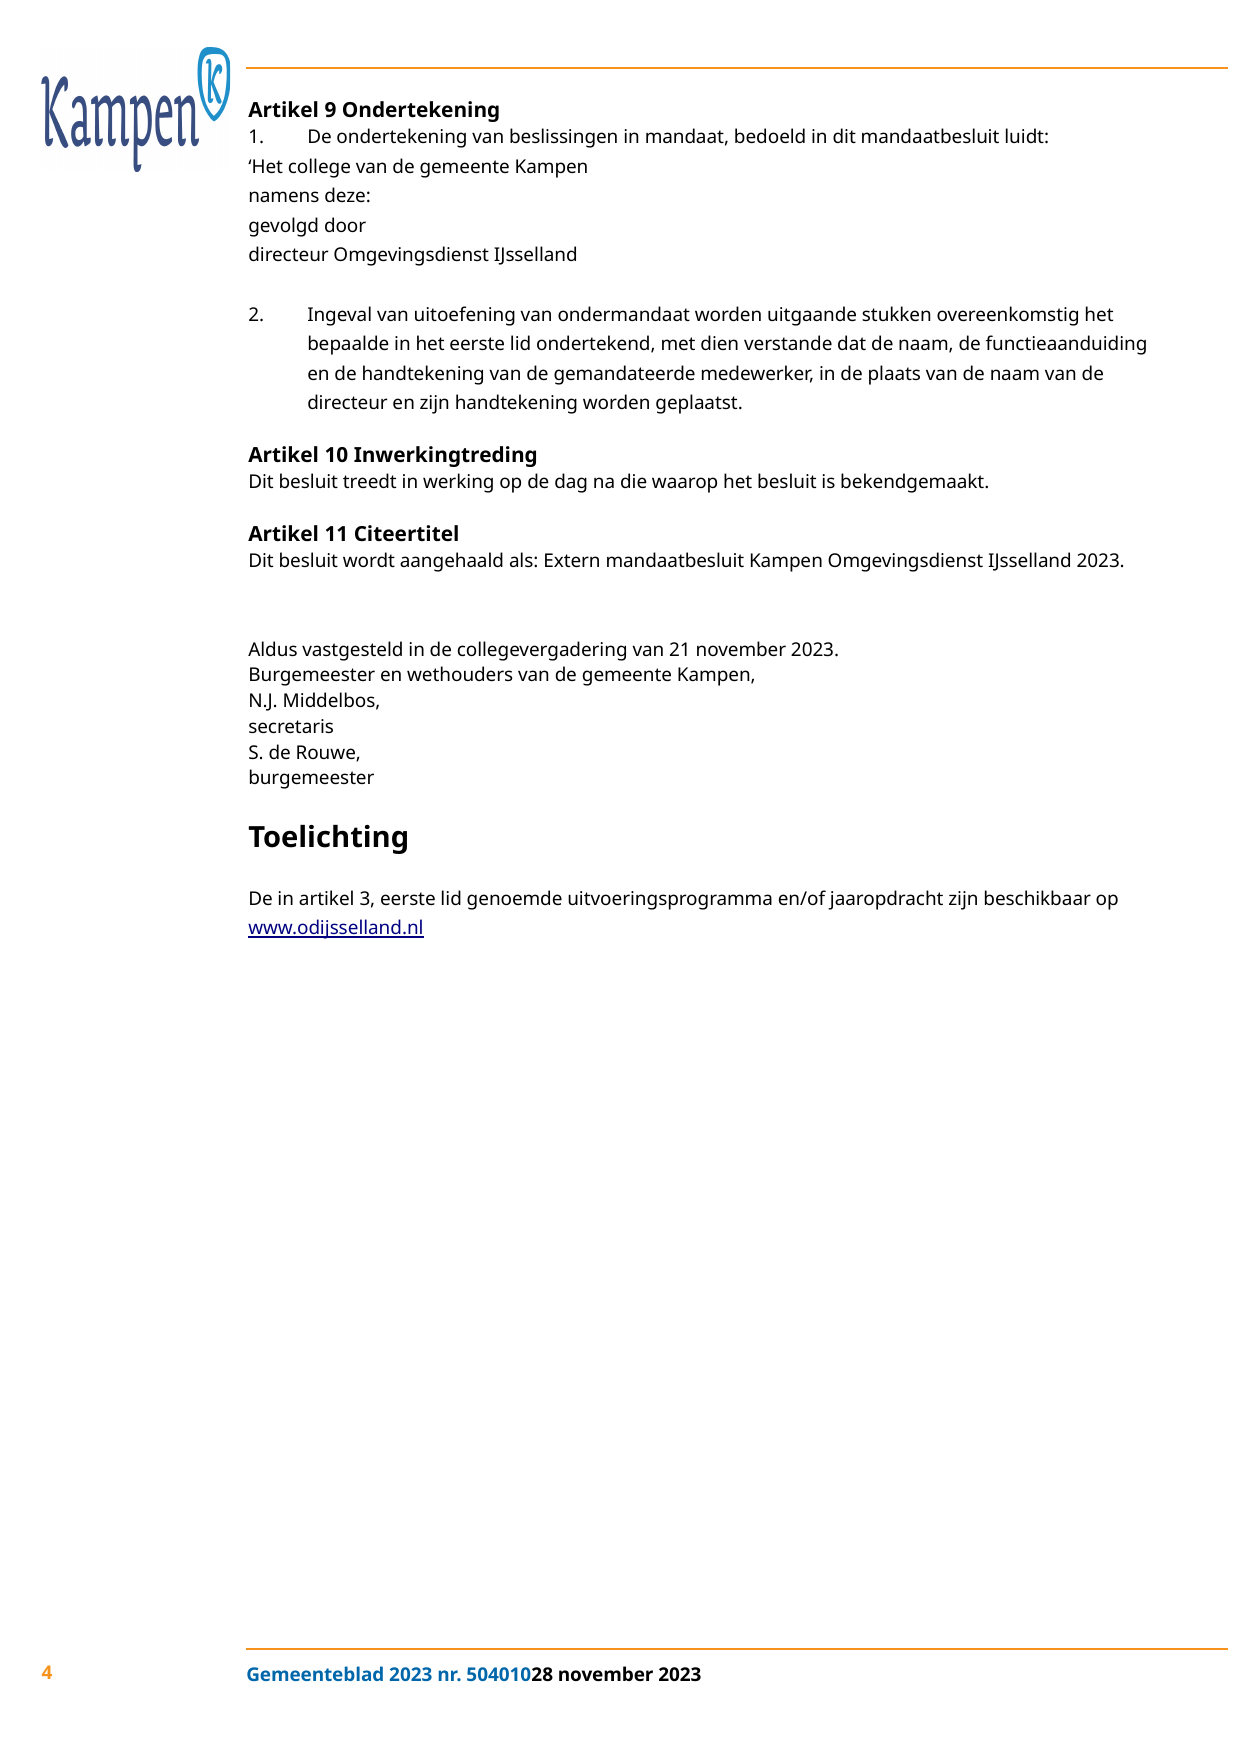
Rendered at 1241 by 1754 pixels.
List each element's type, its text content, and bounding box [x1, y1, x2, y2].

text burgemeester [248, 764, 1152, 790]
text N.J. Middelbos, [248, 687, 1152, 713]
text De in artikel 3, eerste lid genoemde uitvoeringsprogramma en/of jaaropdracht zijn beschikbaar op www.odijsselland.nl [248, 885, 1152, 940]
list Ingeval van uitoefening van ondermandaat worden uitgaande stukken overeenkomstig het bepaalde in het eerste lid ondertekend, met dien verstande dat de naam, de functieaanduiding en de handtekening van de gemandateerde medewerker, in de plaats van de naam van de directeur en zijn handtekening worden geplaatst. [248, 301, 1152, 415]
text Artikel 9 Ondertekening [248, 95, 1152, 123]
text gevolgd door [248, 212, 1152, 238]
text Aldus vastgesteld in de collegevergadering van 21 november 2023. [248, 636, 1152, 662]
text Artikel 10 Inwerkingtreding [248, 440, 1152, 468]
text directeur Omgevingsdienst IJsselland [248, 242, 1152, 267]
text secretaris [248, 713, 1152, 739]
text Dit besluit wordt aangehaald als: Extern mandaatbesluit Kampen Omgevingsdienst IJsselland 2023. [248, 547, 1152, 573]
text Dit besluit treedt in werking op de dag na die waarop het besluit is bekendgemaakt. [248, 468, 1152, 494]
text Burgemeester en wethouders van de gemeente Kampen, [248, 662, 1152, 687]
text S. de Rouwe, [248, 739, 1152, 764]
picture [41, 47, 231, 172]
text namens deze: [248, 182, 1152, 208]
text ‘Het college van de gemeente Kampen [248, 153, 1152, 178]
text Toelichting [248, 816, 1152, 856]
text Artikel 11 Citeertitel [248, 519, 1152, 547]
list De ondertekening van beslissingen in mandaat, bedoeld in dit mandaatbesluit luidt: [248, 123, 1152, 149]
